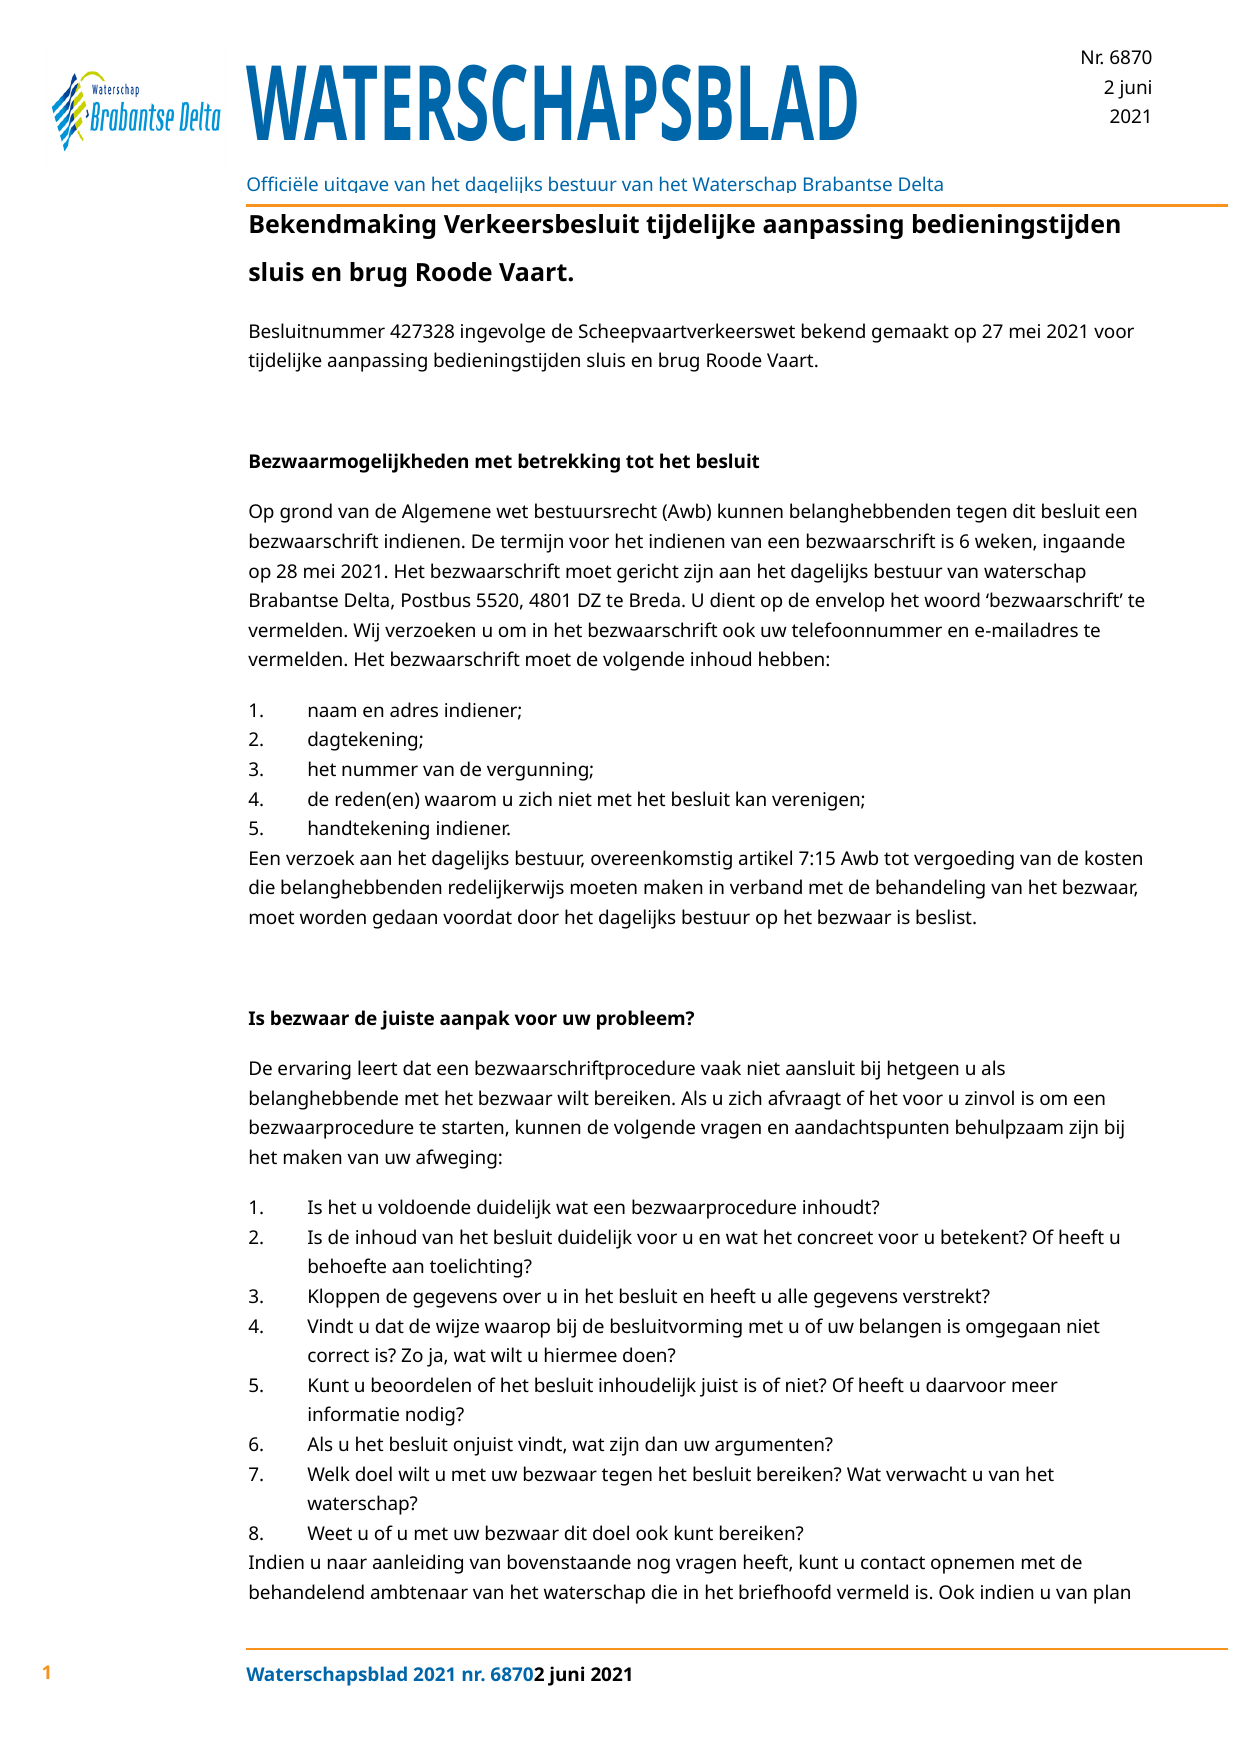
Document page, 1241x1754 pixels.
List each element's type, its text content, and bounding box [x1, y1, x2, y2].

list handtekening indiener. [248, 815, 1152, 841]
list Is de inhoud van het besluit duidelijk voor u en wat het concreet voor u betekent? Of heeft u behoefte aan toelichting? [248, 1224, 1152, 1279]
text Indien u naar aanleiding van bovenstaande nog vragen heeft, kunt u contact opnemen met de behandelend ambtenaar van het waterschap die in het briefhoofd vermeld is. Ook indien u van plan [248, 1549, 1152, 1605]
list de reden(en) waarom u zich niet met het besluit kan verenigen; [248, 786, 1152, 812]
list dagtekening; [248, 727, 1152, 752]
list Is het u voldoende duidelijk wat een bezwaarprocedure inhoudt? [248, 1194, 1152, 1220]
text Besluitnummer 427328 ingevolge de Scheepvaartverkeerswet bekend gemaakt op 27 mei 2021 voor tijdelijke aanpassing bedieningstijden sluis en brug Roode Vaart. [248, 318, 1152, 373]
list naam en adres indiener; [248, 697, 1152, 723]
list Kunt u beoordelen of het besluit inhoudelijk juist is of niet? Of heeft u daarvoor meer informatie nodig? [248, 1372, 1152, 1427]
list Als u het besluit onjuist vindt, wat zijn dan uw argumenten? [248, 1431, 1152, 1457]
list Weet u of u met uw bezwaar dit doel ook kunt bereiken? [248, 1520, 1152, 1546]
list Kloppen de gegevens over u in het besluit en heeft u alle gegevens verstrekt? [248, 1283, 1152, 1309]
list Welk doel wilt u met uw bezwaar tegen het besluit bereiken? Wat verwacht u van het waterschap? [248, 1461, 1152, 1516]
text Is bezwaar de juiste aanpak voor uw probleem? [248, 1005, 1152, 1031]
text Op grond van de Algemene wet bestuursrecht (Awb) kunnen belanghebbenden tegen dit besluit een bezwaarschrift indienen. De termijn voor het indienen van een bezwaarschrift is 6 weken, ingaande op 28 mei 2021. Het bezwaarschrift moet gericht zijn aan het dagelijks bestuur van waterschap Brabantse Delta, Postbus 5520, 4801 DZ te Breda. U dient op de envelop het woord ‘bezwaarschrift’ te vermelden. Wij verzoeken u om in het bezwaarschrift ook uw telefoonnummer en e‑mailadres te vermelden. Het bezwaarschrift moet de volgende inhoud hebben: [248, 499, 1152, 672]
text Bezwaarmogelijkheden met betrekking tot het besluit [248, 448, 1152, 474]
text De ervaring leert dat een bezwaarschriftprocedure vaak niet aansluit bij hetgeen u als belanghebbende met het bezwaar wilt bereiken. Als u zich afvraagt of het voor u zinvol is om een bezwaarprocedure te starten, kunnen de volgende vragen en aandachtspunten behulpzaam zijn bij het maken van uw afweging: [248, 1055, 1152, 1170]
list Vindt u dat de wijze waarop bij de besluitvorming met u of uw belangen is omgegaan niet correct is? Zo ja, wat wilt u hiermee doen? [248, 1313, 1152, 1368]
text Bekendmaking Verkeersbesluit tijdelijke aanpassing bedieningstijden sluis en brug Roode Vaart. [248, 207, 1152, 288]
list het nummer van de vergunning; [248, 756, 1152, 782]
picture [41, 47, 231, 172]
text Een verzoek aan het dagelijks bestuur, overeenkomstig artikel 7:15 Awb tot vergoeding van de kosten die belanghebbenden redelijkerwijs moeten maken in verband met de behandeling van het bezwaar, moet worden gedaan voordat door het dagelijks bestuur op het bezwaar is beslist. [248, 845, 1152, 930]
